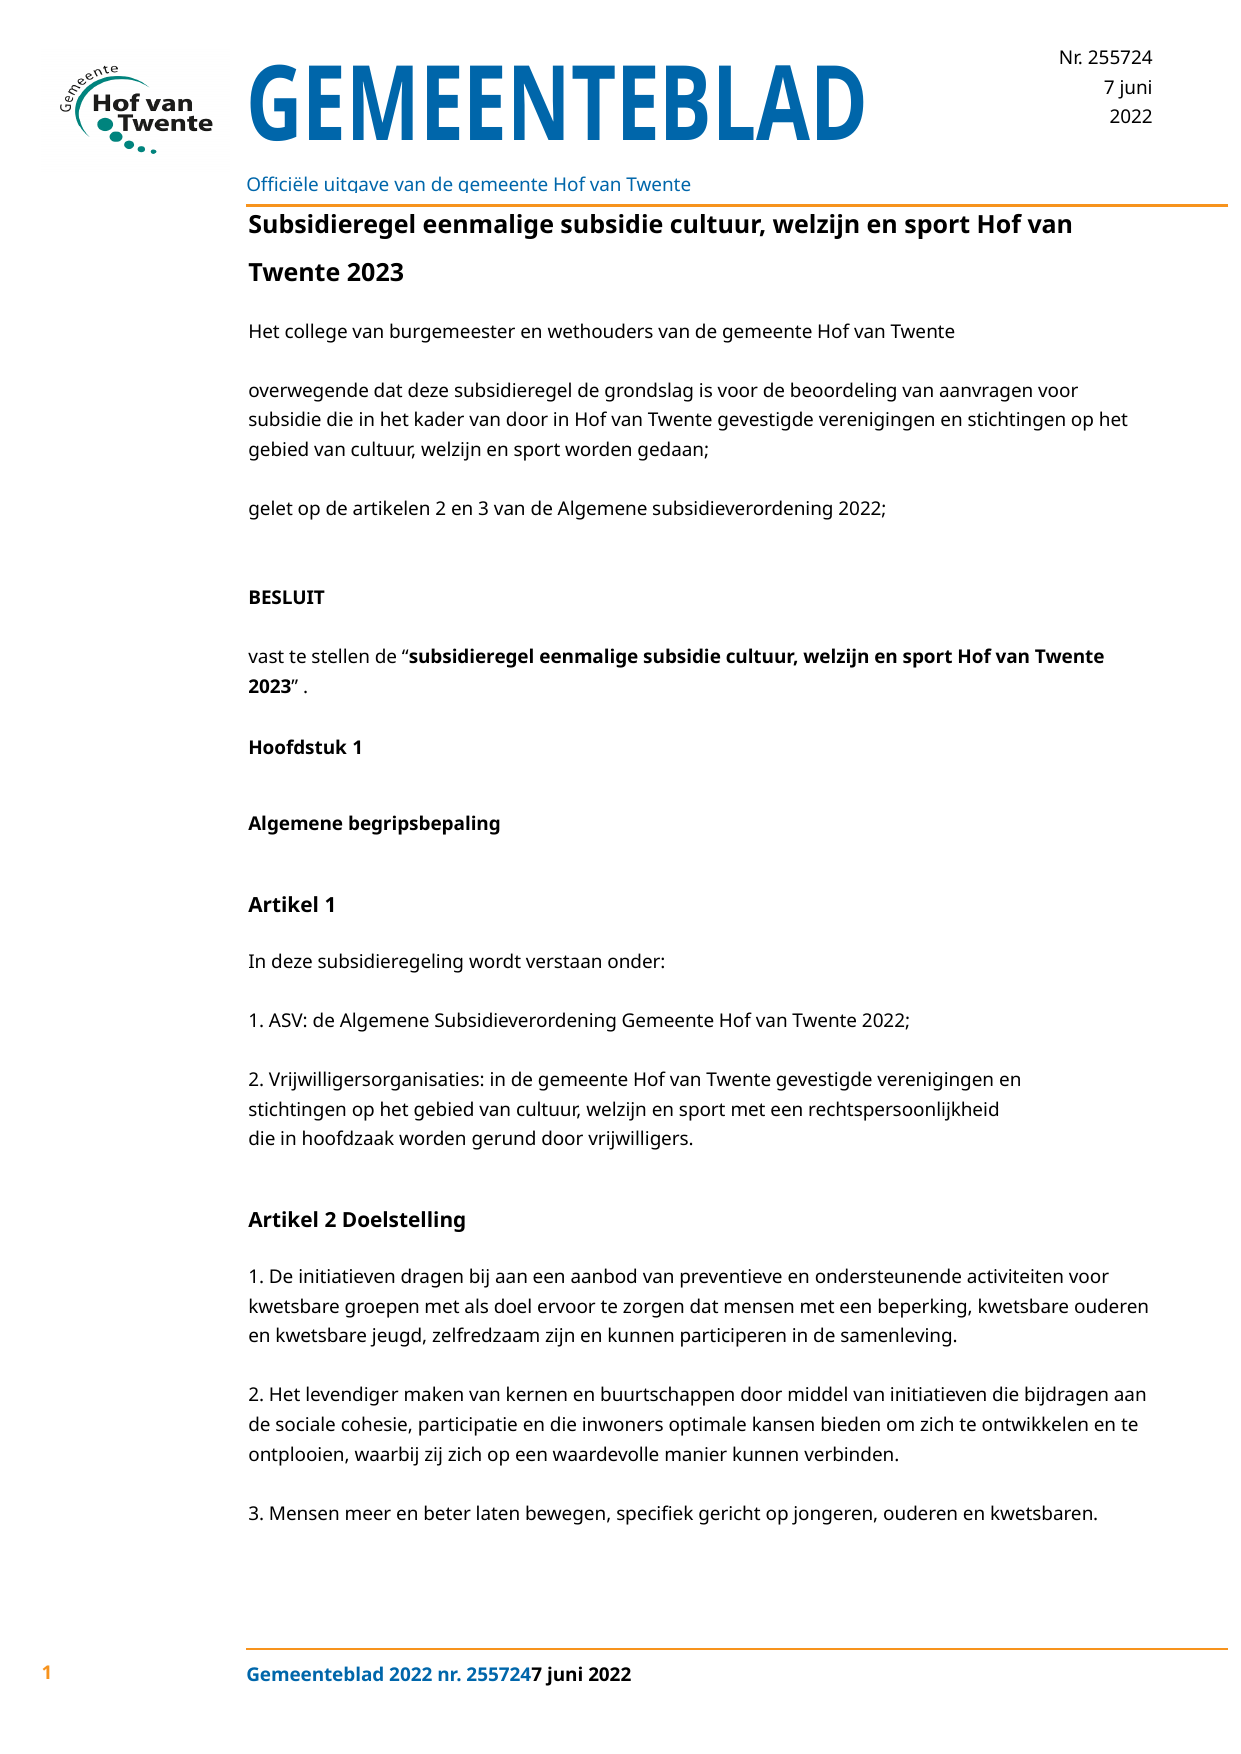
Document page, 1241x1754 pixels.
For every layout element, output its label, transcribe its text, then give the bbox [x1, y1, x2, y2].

text gelet op de artikelen 2 en 3 van de Algemene subsidieverordening 2022; [248, 495, 1152, 521]
text Artikel 2 Doelstelling [248, 1205, 1152, 1234]
text vast te stellen de “subsidieregel eenmalige subsidie cultuur, welzijn en sport Hof van Twente 2023” . [248, 643, 1152, 699]
text die in hoofdzaak worden gerund door vrijwilligers. [248, 1125, 1152, 1151]
text 1. De initiatieven dragen bij aan een aanbod van preventieve en ondersteunende activiteiten voor kwetsbare groepen met als doel ervoor te zorgen dat mensen met een beperking, kwetsbare ouderen en kwetsbare jeugd, zelfredzaam zijn en kunnen participeren in de samenleving. [248, 1263, 1152, 1348]
text 1. ASV: de Algemene Subsidieverordening Gemeente Hof van Twente 2022; [248, 1007, 1152, 1033]
text 2. Vrijwilligersorganisaties: in de gemeente Hof van Twente gevestigde verenigingen en [248, 1066, 1152, 1092]
text 3. Mensen meer en beter laten bewegen, specifiek gericht op jongeren, ouderen en kwetsbaren. [248, 1500, 1152, 1526]
text overwegende dat deze subsidieregel de grondslag is voor de beoordeling van aanvragen voor subsidie die in het kader van door in Hof van Twente gevestigde verenigingen en stichtingen op het gebied van cultuur, welzijn en sport worden gedaan; [248, 377, 1152, 462]
text Hoofdstuk 1 [248, 732, 1152, 761]
text stichtingen op het gebied van cultuur, welzijn en sport met een rechtspersoonlijkheid [248, 1096, 1152, 1121]
text BESLUIT [248, 584, 1152, 610]
picture [41, 47, 231, 172]
text In deze subsidieregeling wordt verstaan onder: [248, 948, 1152, 973]
text Algemene begripsbepaling [248, 810, 1152, 836]
text Artikel 1 [248, 890, 1152, 918]
text Subsidieregel eenmalige subsidie cultuur, welzijn en sport Hof van Twente 2023 [248, 207, 1152, 288]
text Het college van burgemeester en wethouders van de gemeente Hof van Twente [248, 318, 1152, 344]
text 2. Het levendiger maken van kernen en buurtschappen door middel van initiatieven die bijdragen aan de sociale cohesie, participatie en die inwoners optimale kansen bieden om zich te ontwikkelen en te ontplooien, waarbij zij zich op een waardevolle manier kunnen verbinden. [248, 1382, 1152, 1467]
